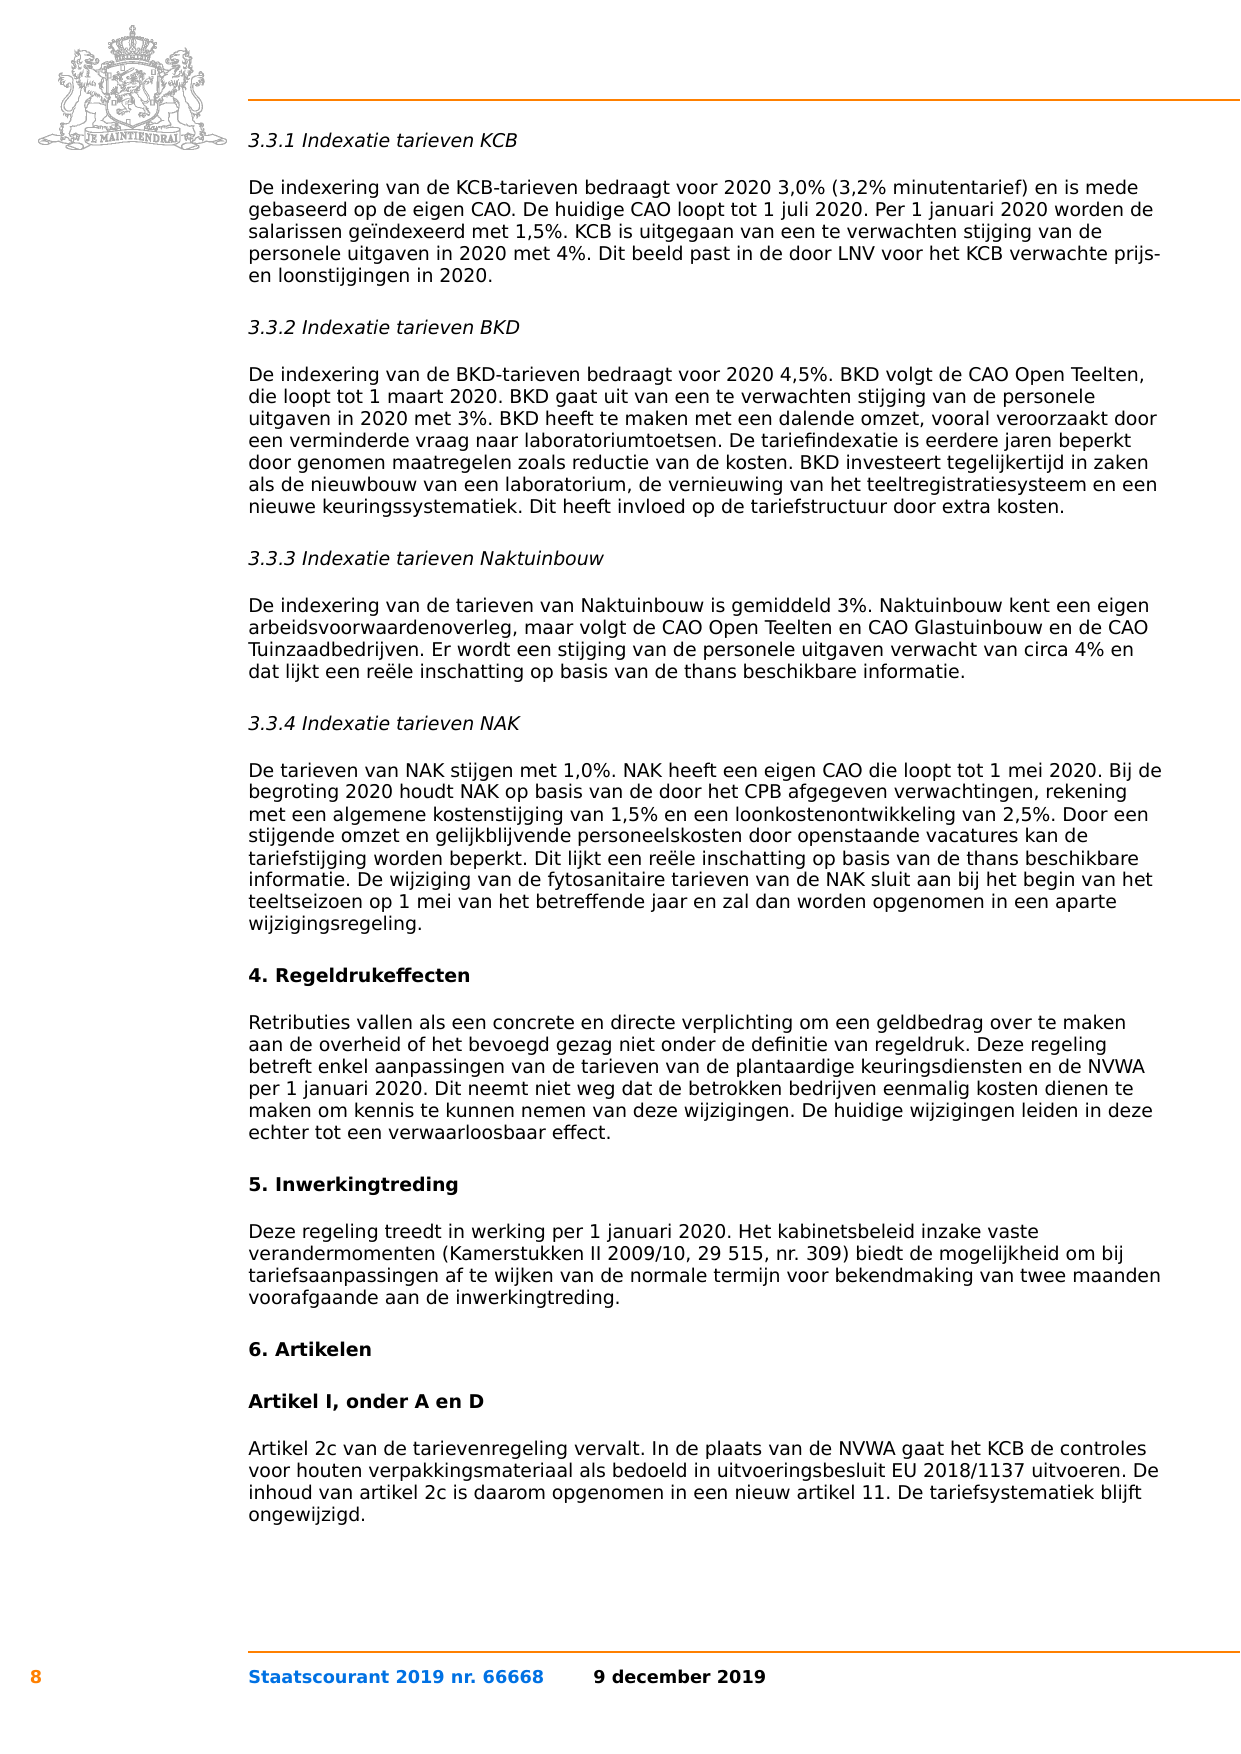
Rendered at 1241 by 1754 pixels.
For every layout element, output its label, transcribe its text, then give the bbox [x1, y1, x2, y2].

subtitle 3.3.3 Indexatie tarieven Naktuinbouw [248, 548, 1163, 569]
subtitle Artikel I, onder A en D [248, 1391, 1163, 1413]
subtitle 3.3.4 Indexatie tarieven NAK [248, 712, 1163, 734]
subtitle 4. Regeldrukeffecten [248, 965, 1163, 987]
text Retributies vallen als een concrete en directe verplichting om een geldbedrag over te maken aan de overheid of het bevoegd gezag niet onder de definitie van regeldruk. Deze regeling betreft enkel aanpassingen van de tarieven van de plantaardige keuringsdiensten en de NVWA per 1 januari 2020. Dit neemt niet weg dat de betrokken bedrijven eenmalig kosten dienen te maken om kennis te kunnen nemen van deze wijzigingen. De huidige wijzigingen leiden in deze echter tot een verwaarloosbaar effect. [248, 1012, 1163, 1144]
text De indexering van de KCB-tarieven bedraagt voor 2020 3,0% (3,2% minutentarief) en is mede gebaseerd op de eigen CAO. De huidige CAO loopt tot 1 juli 2020. Per 1 januari 2020 worden de salarissen geïndexeerd met 1,5%. KCB is uitgegaan van een te verwachten stijging van de personele uitgaven in 2020 met 4%. Dit beeld past in de door LNV voor het KCB verwachte prijs- en loonstijgingen in 2020. [248, 177, 1163, 287]
text De indexering van de tarieven van Naktuinbouw is gemiddeld 3%. Naktuinbouw kent een eigen arbeidsvoorwaardenoverleg, maar volgt de CAO Open Teelten en CAO Glastuinbouw en de CAO Tuinzaadbedrijven. Er wordt een stijging van de personele uitgaven verwacht van circa 4% en dat lijkt een reële inschatting op basis van de thans beschikbare informatie. [248, 594, 1163, 682]
subtitle 3.3.2 Indexatie tarieven BKD [248, 317, 1163, 339]
text Deze regeling treedt in werking per 1 januari 2020. Het kabinetsbeleid inzake vaste verandermomenten (Kamerstukken II 2009/10, 29 515, nr. 309) biedt de mogelijkheid om bij tariefsaanpassingen af te wijken van de normale termijn voor bekendmaking van twee maanden voorafgaande aan de inwerkingtreding. [248, 1221, 1163, 1309]
text De indexering van de BKD-tarieven bedraagt voor 2020 4,5%. BKD volgt de CAO Open Teelten, die loopt tot 1 maart 2020. BKD gaat uit van een te verwachten stijging van de personele uitgaven in 2020 met 3%. BKD heeft te maken met een dalende omzet, vooral veroorzaakt door een verminderde vraag naar laboratoriumtoetsen. De tariefindexatie is eerdere jaren beperkt door genomen maatregelen zoals reductie van de kosten. BKD investeert tegelijkertijd in zaken als de nieuwbouw van een laboratorium, de vernieuwing van het teeltregistratiesysteem en een nieuwe keuringssystematiek. Dit heeft invloed op de tariefstructuur door extra kosten. [248, 364, 1163, 518]
text De tarieven van NAK stijgen met 1,0%. NAK heeft een eigen CAO die loopt tot 1 mei 2020. Bij de begroting 2020 houdt NAK op basis van de door het CPB afgegeven verwachtingen, rekening met een algemene kostenstijging van 1,5% en een loonkostenontwikkeling van 2,5%. Door een stijgende omzet en gelijkblijvende personeelskosten door openstaande vacatures kan de tariefstijging worden beperkt. Dit lijkt een reële inschatting op basis van de thans beschikbare informatie. De wijziging van de fytosanitaire tarieven van de NAK sluit aan bij het begin van het teeltseizoen op 1 mei van het betreffende jaar en zal dan worden opgenomen in een aparte wijzigingsregeling. [248, 759, 1163, 935]
subtitle 6. Artikelen [248, 1339, 1163, 1361]
subtitle 5. Inwerkingtreding [248, 1174, 1163, 1196]
subtitle 3.3.1 Indexatie tarieven KCB [248, 130, 1163, 152]
picture [38, 25, 227, 150]
text Artikel 2c van de tarievenregeling vervalt. In de plaats van de NVWA gaat het KCB de controles voor houten verpakkingsmateriaal als bedoeld in uitvoeringsbesluit EU 2018/1137 uitvoeren. De inhoud van artikel 2c is daarom opgenomen in een nieuw artikel 11. De tariefsystematiek blijft ongewijzigd. [248, 1438, 1163, 1526]
